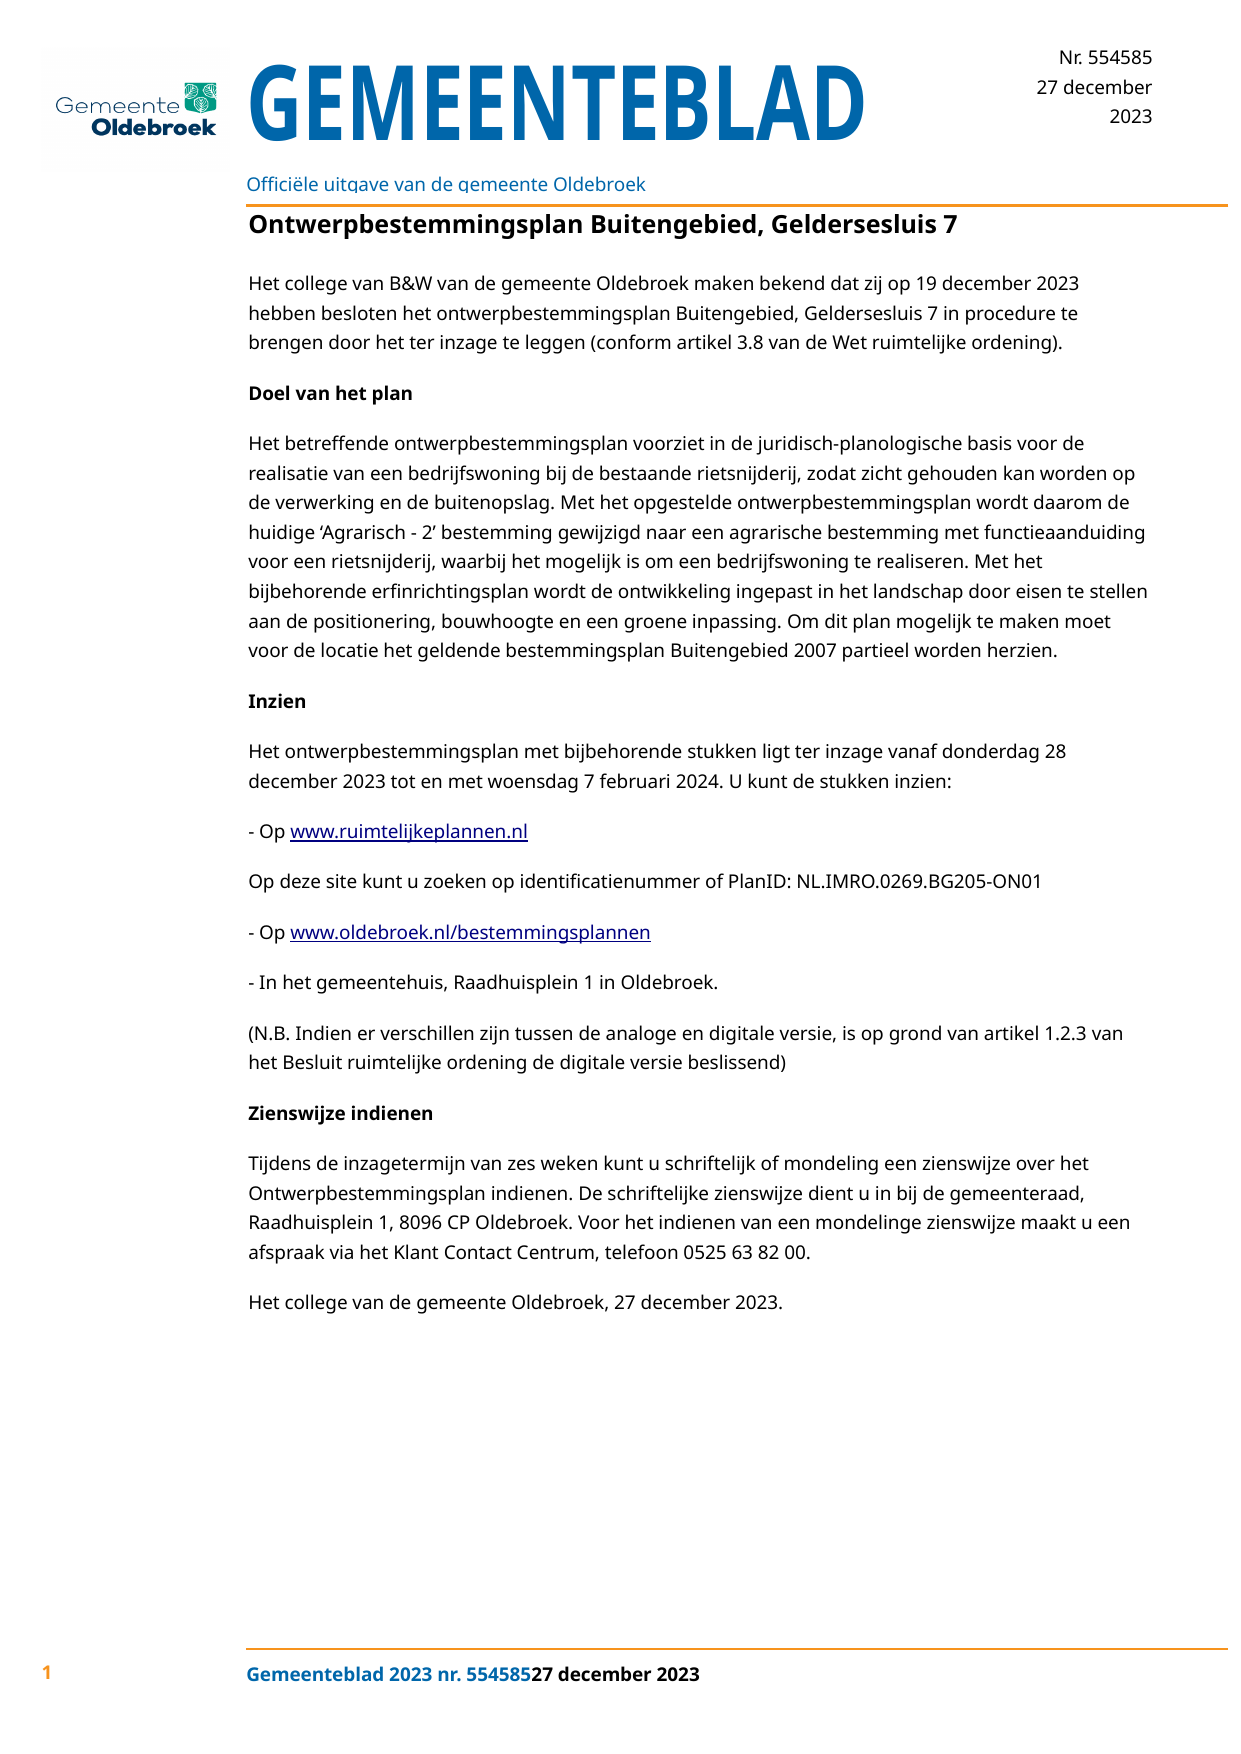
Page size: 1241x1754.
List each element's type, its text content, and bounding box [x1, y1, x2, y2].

text - Op www.ruimtelijkeplannen.nl [248, 818, 1152, 844]
text - Op www.oldebroek.nl/bestemmingsplannen [248, 919, 1152, 945]
text Doel van het plan [248, 380, 1152, 406]
text Het college van de gemeente Oldebroek, 27 december 2023. [248, 1289, 1152, 1315]
text Het betreffende ontwerpbestemmingsplan voorziet in de juridisch-planologische basis voor de realisatie van een bedrijfswoning bij de bestaande rietsnijderij, zodat zicht gehouden kan worden op de verwerking en de buitenopslag. Met het opgestelde ontwerpbestemmingsplan wordt daarom de huidige ‘Agrarisch - 2’ bestemming gewijzigd naar een agrarische bestemming met functieaanduiding voor een rietsnijderij, waarbij het mogelijk is om een bedrijfswoning te realiseren. Met het bijbehorende erfinrichtingsplan wordt de ontwikkeling ingepast in het landschap door eisen te stellen aan de positionering, bouwhoogte en een groene inpassing. Om dit plan mogelijk te maken moet voor de locatie het geldende bestemmingsplan Buitengebied 2007 partieel worden herzien. [248, 430, 1152, 663]
text Tijdens de inzagetermijn van zes weken kunt u schriftelijk of mondeling een zienswijze over het Ontwerpbestemmingsplan indienen. De schriftelijke zienswijze dient u in bij de gemeenteraad, Raadhuisplein 1, 8096 CP Oldebroek. Voor het indienen van een mondelinge zienswijze maakt u een afspraak via het Klant Contact Centrum, telefoon 0525 63 82 00. [248, 1150, 1152, 1265]
text Het ontwerpbestemmingsplan met bijbehorende stukken ligt ter inzage vanaf donderdag 28 december 2023 tot en met woensdag 7 februari 2024. U kunt de stukken inzien: [248, 738, 1152, 793]
text - In het gemeentehuis, Raadhuisplein 1 in Oldebroek. [248, 969, 1152, 995]
text Zienswijze indienen [248, 1100, 1152, 1126]
text Op deze site kunt u zoeken op identificatienummer of PlanID: NL.IMRO.0269.BG205-ON01 [248, 869, 1152, 894]
picture [41, 47, 231, 172]
text (N.B. Indien er verschillen zijn tussen de analoge en digitale versie, is op grond van artikel 1.2.3 van het Besluit ruimtelijke ordening de digitale versie beslissend) [248, 1020, 1152, 1075]
text Ontwerpbestemmingsplan Buitengebied, Geldersesluis 7 [248, 207, 1152, 241]
text Het college van B&W van de gemeente Oldebroek maken bekend dat zij op 19 december 2023 hebben besloten het ontwerpbestemmingsplan Buitengebied, Geldersesluis 7 in procedure te brengen door het ter inzage te leggen (conform artikel 3.8 van de Wet ruimtelijke ordening). [248, 270, 1152, 355]
text Inzien [248, 688, 1152, 713]
